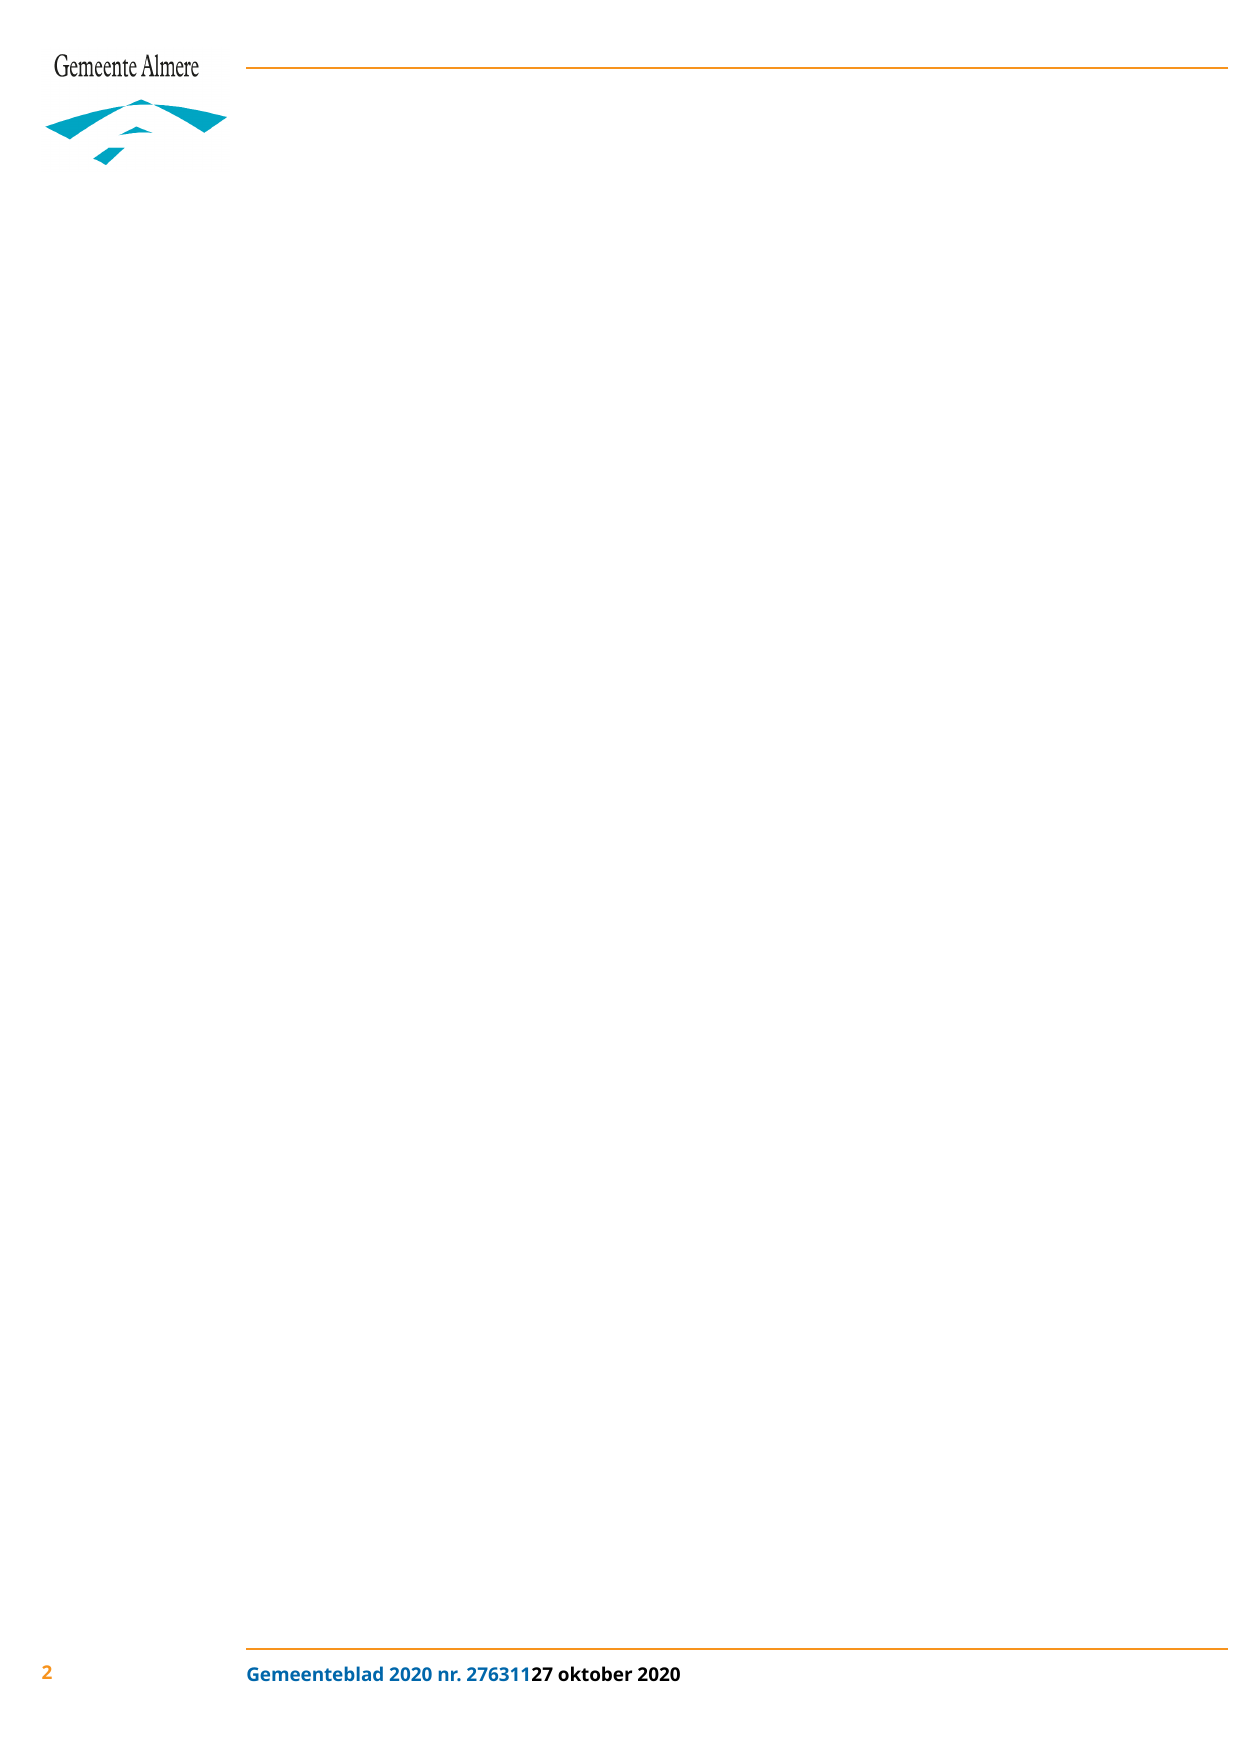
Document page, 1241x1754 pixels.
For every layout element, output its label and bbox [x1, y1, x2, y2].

picture [41, 47, 231, 172]
